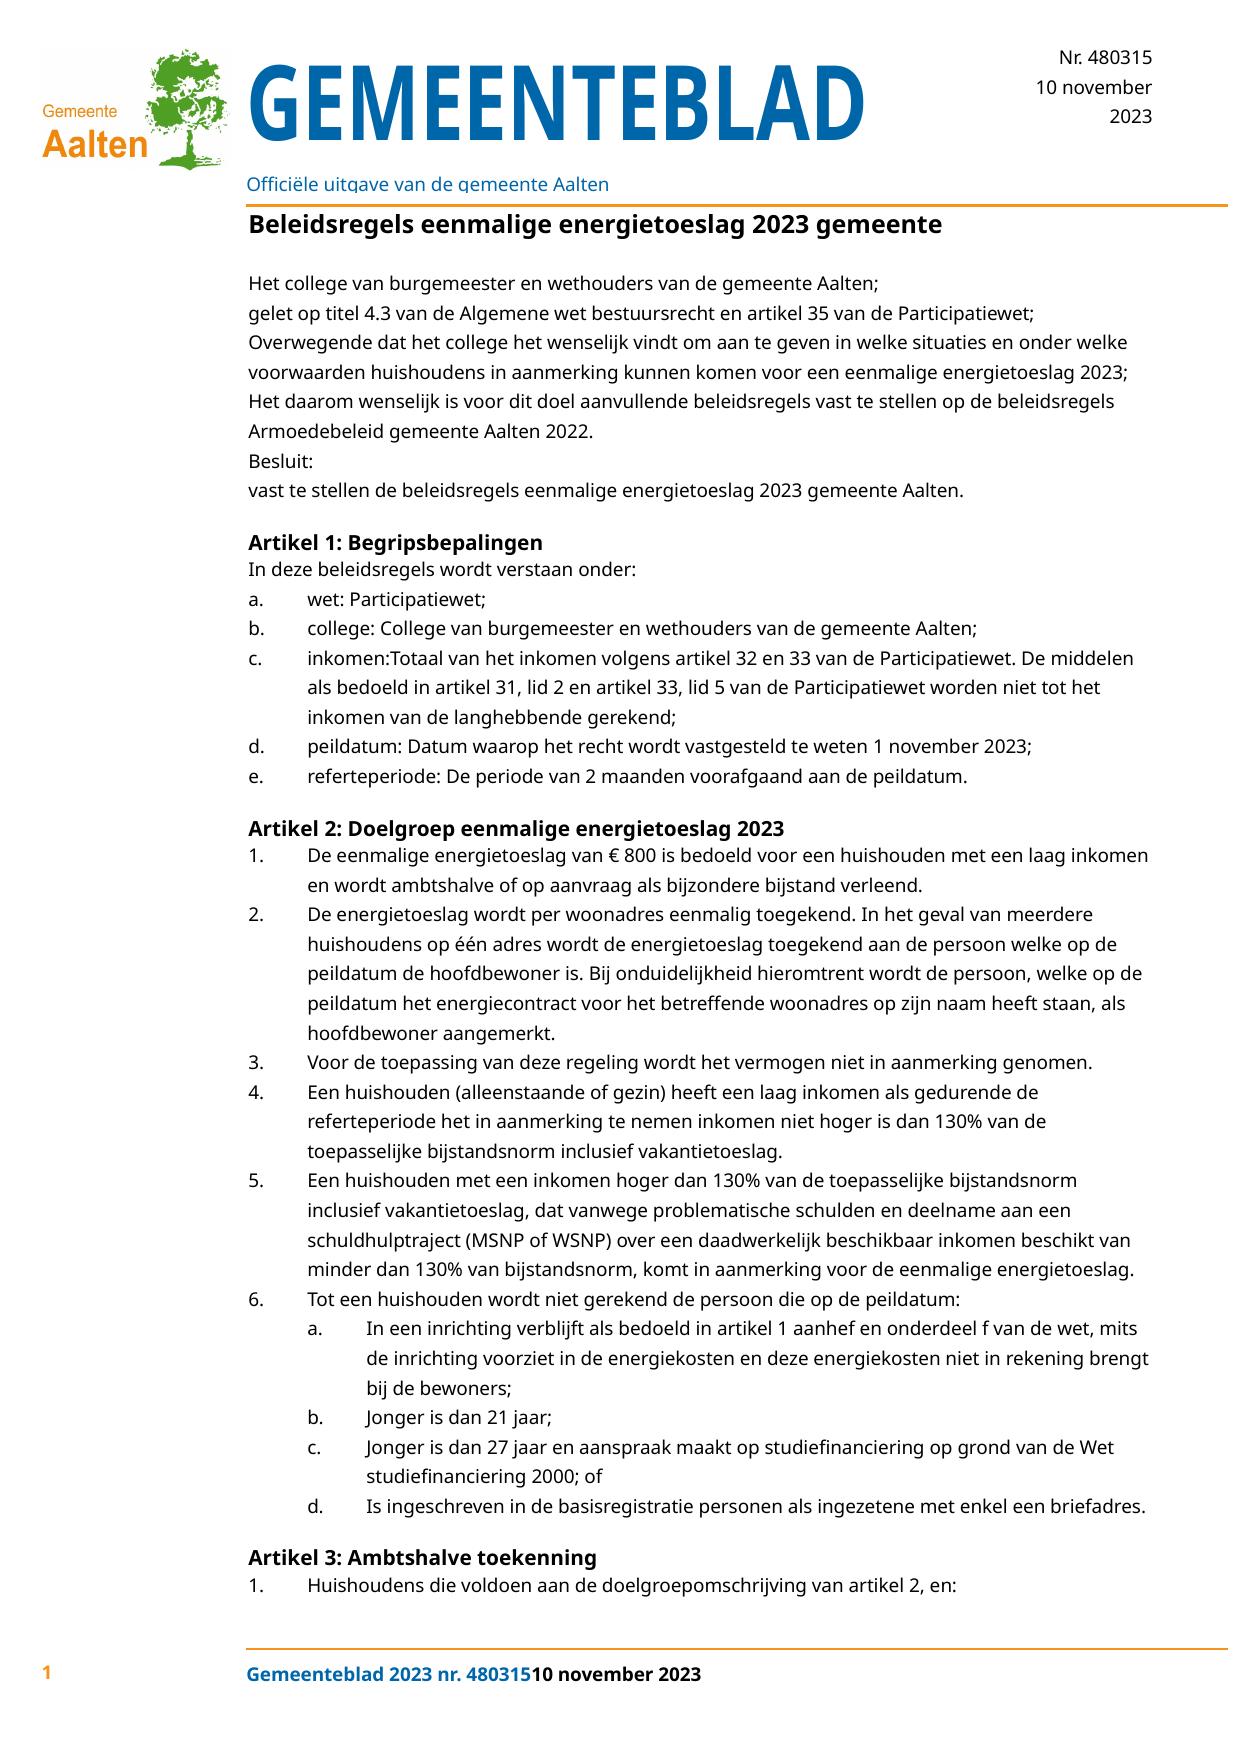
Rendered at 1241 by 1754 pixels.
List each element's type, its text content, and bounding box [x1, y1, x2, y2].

text Het college van burgemeester en wethouders van de gemeente Aalten; [248, 270, 1152, 296]
list Jonger is dan 21 jaar; [307, 1404, 1152, 1430]
text Beleidsregels eenmalige energietoeslag 2023 gemeente [248, 207, 1152, 241]
picture [41, 47, 231, 172]
text Overwegende dat het college het wenselijk vindt om aan te geven in welke situaties en onder welke voorwaarden huishoudens in aanmerking kunnen komen voor een eenmalige energietoeslag 2023; [248, 329, 1152, 385]
text In deze beleidsregels wordt verstaan onder: [248, 556, 1152, 582]
list Jonger is dan 27 jaar en aanspraak maakt op studiefinanciering op grond van de Wet studiefinanciering 2000; of [307, 1434, 1152, 1489]
text Artikel 1: Begripsbepalingen [248, 528, 1152, 556]
list peildatum: Datum waarop het recht wordt vastgesteld te weten 1 november 2023; [248, 734, 1152, 759]
list In een inrichting verblijft als bedoeld in artikel 1 aanhef en onderdeel f van de wet, mits de inrichting voorziet in de energiekosten en deze energiekosten niet in rekening brengt bij de bewoners; [307, 1316, 1152, 1400]
list De eenmalige energietoeslag van € 800 is bedoeld voor een huishouden met een laag inkomen en wordt ambtshalve of op aanvraag als bijzondere bijstand verleend. [248, 842, 1152, 897]
text Artikel 2: Doelgroep eenmalige energietoeslag 2023 [248, 814, 1152, 842]
text Besluit: [248, 448, 1152, 473]
list wet: Participatiewet; [248, 586, 1152, 612]
text gelet op titel 4.3 van de Algemene wet bestuursrecht en artikel 35 van de Participatiewet; [248, 300, 1152, 326]
list college: College van burgemeester en wethouders van de gemeente Aalten; [248, 615, 1152, 641]
text Artikel 3: Ambtshalve toekenning [248, 1543, 1152, 1572]
list Een huishouden met een inkomen hoger dan 130% van de toepasselijke bijstandsnorm inclusief vakantietoeslag, dat vanwege problematische schulden en deelname aan een schuldhulptraject (MSNP of WSNP) over een daadwerkelijk beschikbaar inkomen beschikt van minder dan 130% van bijstandsnorm, komt in aanmerking voor de eenmalige energietoeslag. [248, 1168, 1152, 1282]
list Een huishouden (alleenstaande of gezin) heeft een laag inkomen als gedurende de referteperiode het in aanmerking te nemen inkomen niet hoger is dan 130% van de toepasselijke bijstandsnorm inclusief vakantietoeslag. [248, 1079, 1152, 1164]
list referteperiode: De periode van 2 maanden voorafgaand aan de peildatum. [248, 763, 1152, 789]
list inkomen:Totaal van het inkomen volgens artikel 32 en 33 van de Participatiewet. De middelen als bedoeld in artikel 31, lid 2 en artikel 33, lid 5 van de Participatiewet worden niet tot het inkomen van de langhebbende gerekend; [248, 645, 1152, 730]
text vast te stellen de beleidsregels eenmalige energietoeslag 2023 gemeente Aalten. [248, 477, 1152, 503]
list Tot een huishouden wordt niet gerekend de persoon die op de peildatum: [248, 1286, 1152, 1312]
list De energietoeslag wordt per woonadres eenmalig toegekend. In het geval van meerdere huishoudens op één adres wordt de energietoeslag toegekend aan de persoon welke op de peildatum de hoofdbewoner is. Bij onduidelijkheid hieromtrent wordt de persoon, welke op de peildatum het energiecontract voor het betreffende woonadres op zijn naam heeft staan, als hoofdbewoner aangemerkt. [248, 901, 1152, 1045]
list Huishoudens die voldoen aan de doelgroepomschrijving van artikel 2, en: [248, 1572, 1152, 1598]
list Voor de toepassing van deze regeling wordt het vermogen niet in aanmerking genomen. [248, 1049, 1152, 1075]
list Is ingeschreven in de basisregistratie personen als ingezetene met enkel een briefadres. [307, 1493, 1152, 1519]
text Het daarom wenselijk is voor dit doel aanvullende beleidsregels vast te stellen op de beleidsregels Armoedebeleid gemeente Aalten 2022. [248, 389, 1152, 444]
